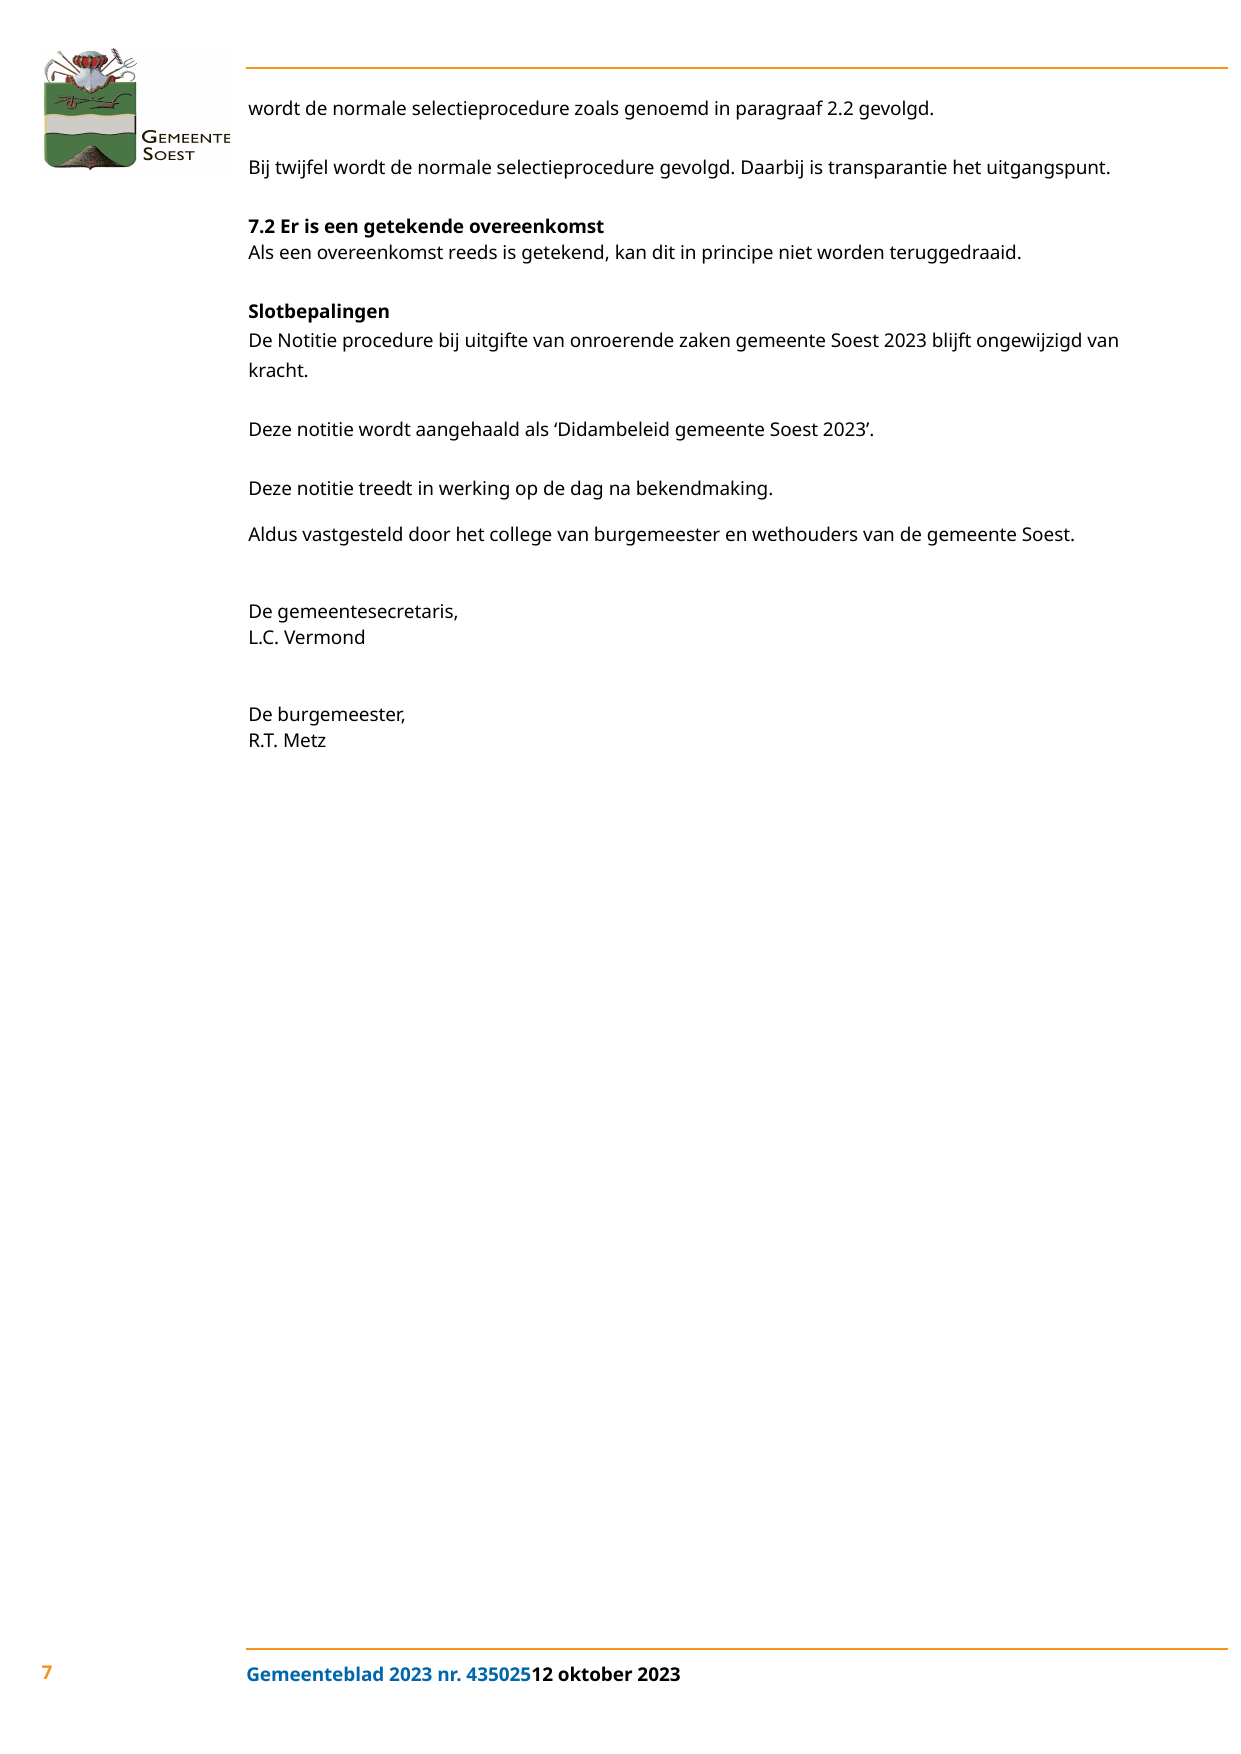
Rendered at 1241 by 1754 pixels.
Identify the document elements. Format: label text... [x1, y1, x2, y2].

text L.C. Vermond [248, 624, 1152, 650]
text Slotbepalingen [248, 298, 1152, 324]
text wordt de normale selectieprocedure zoals genoemd in paragraaf 2.2 gevolgd. [248, 95, 1152, 121]
text De burgemeester, [248, 701, 1152, 727]
text Aldus vastgesteld door het college van burgemeester en wethouders van de gemeente Soest. [248, 521, 1152, 547]
text Bij twijfel wordt de normale selectieprocedure gevolgd. Daarbij is transparantie het uitgangspunt. [248, 154, 1152, 180]
text 7.2 Er is een getekende overeenkomst [248, 213, 1152, 239]
picture [41, 47, 231, 172]
text De gemeentesecretaris, [248, 598, 1152, 624]
text Deze notitie wordt aangehaald als ‘Didambeleid gemeente Soest 2023’. [248, 416, 1152, 442]
text Als een overeenkomst reeds is getekend, kan dit in principe niet worden teruggedraaid. [248, 239, 1152, 264]
text R.T. Metz [248, 727, 1152, 753]
text Deze notitie treedt in werking op de dag na bekendmaking. [248, 476, 1152, 501]
text De Notitie procedure bij uitgifte van onroerende zaken gemeente Soest 2023 blijft ongewijzigd van kracht. [248, 328, 1152, 383]
